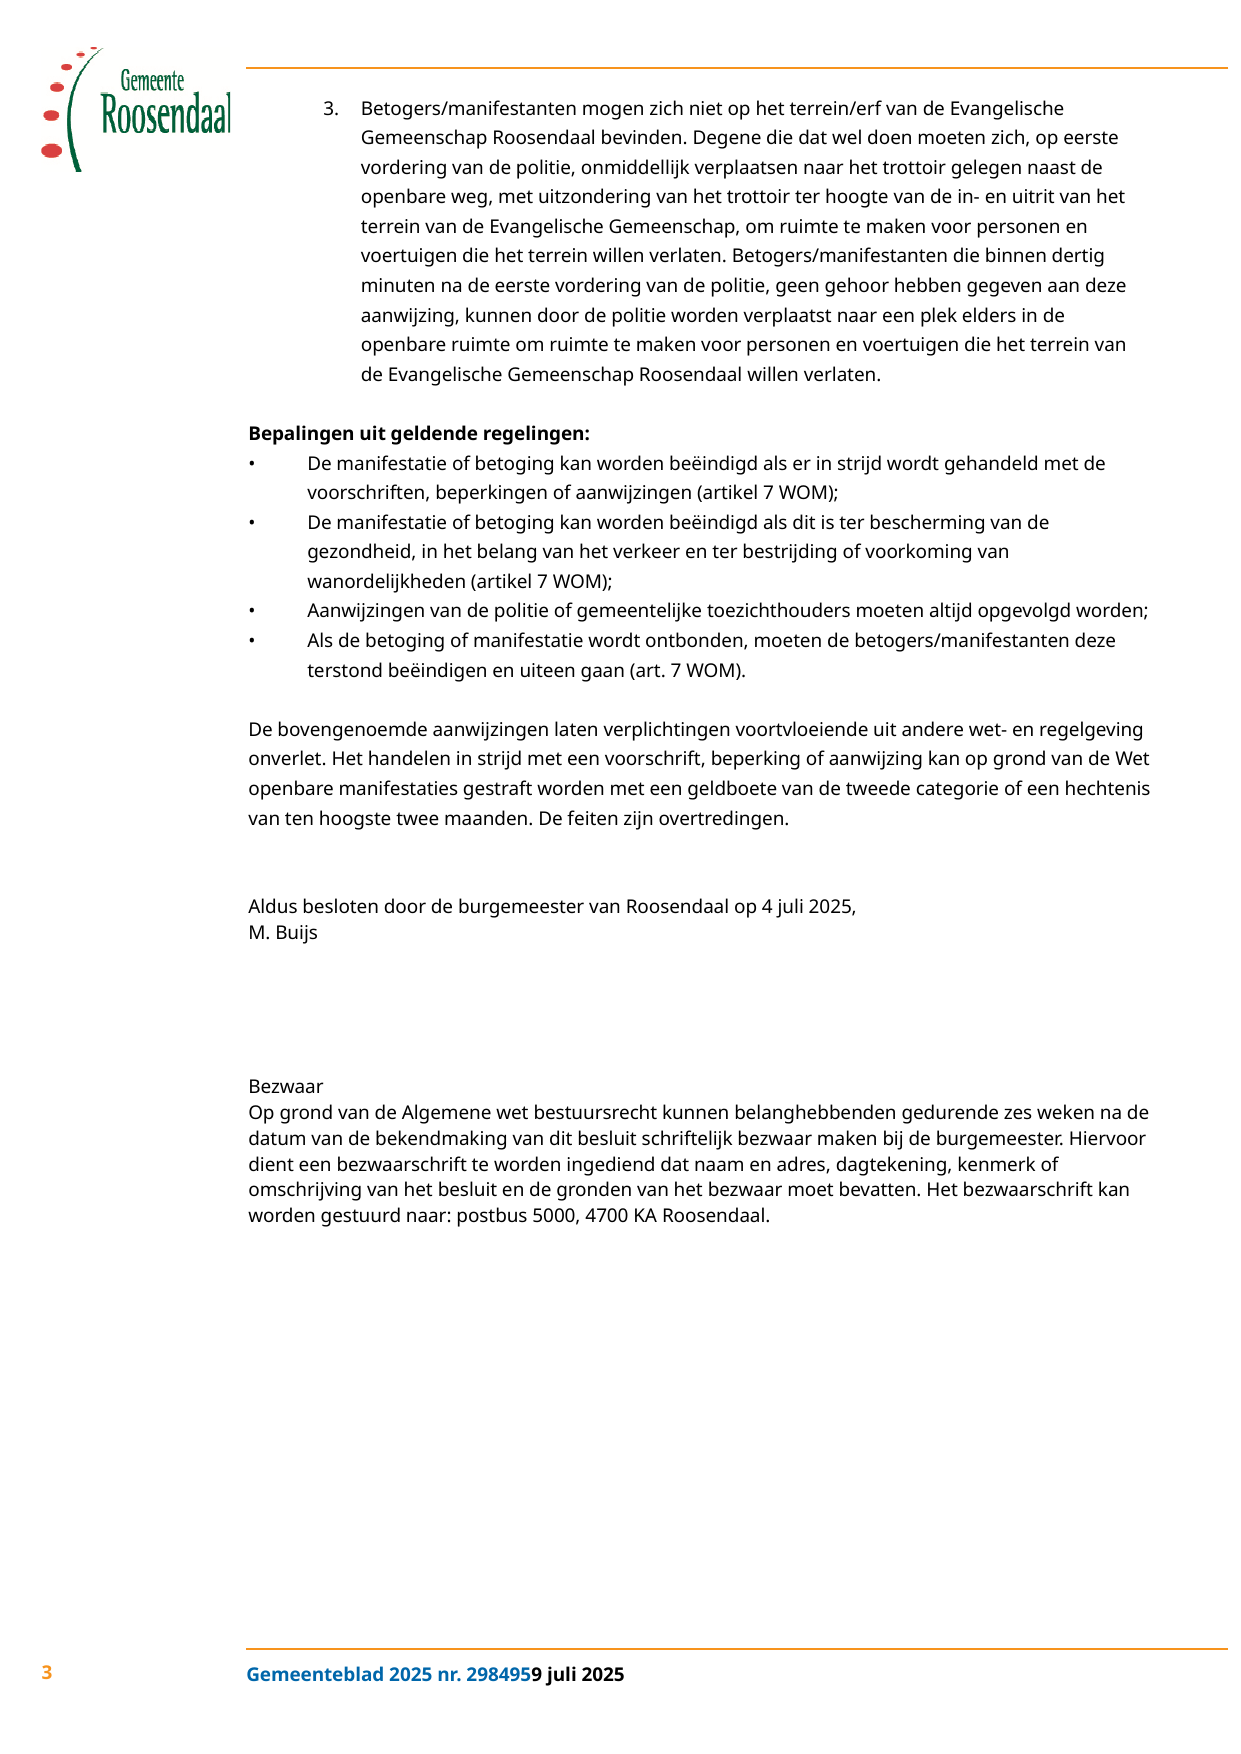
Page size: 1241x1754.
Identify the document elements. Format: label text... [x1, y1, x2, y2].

list Betogers/manifestanten mogen zich niet op het terrein/erf van de Evangelische Gemeenschap Roosendaal bevinden. Degene die dat wel doen moeten zich, op eerste vordering van de politie, onmiddellijk verplaatsen naar het trottoir gelegen naast de openbare weg, met uitzondering van het trottoir ter hoogte van de in- en uitrit van het terrein van de Evangelische Gemeenschap, om ruimte te maken voor personen en voertuigen die het terrein willen verlaten. Betogers/manifestanten die binnen dertig minuten na de eerste vordering van de politie, geen gehoor hebben gegeven aan deze aanwijzing, kunnen door de politie worden verplaatst naar een plek elders in de openbare ruimte om ruimte te maken voor personen en voertuigen die het terrein van de Evangelische Gemeenschap Roosendaal willen verlaten. [323, 95, 1152, 387]
text Aldus besloten door de burgemeester van Roosendaal op 4 juli 2025, [248, 893, 1152, 919]
picture [41, 47, 231, 172]
text Op grond van de Algemene wet bestuursrecht kunnen belanghebbenden gedurende zes weken na de datum van de bekendmaking van dit besluit schriftelijk bezwaar maken bij de burgemeester. Hiervoor dient een bezwaarschrift te worden ingediend dat naam en adres, dagtekening, kenmerk of omschrijving van het besluit en de gronden van het bezwaar moet bevatten. Het bezwaarschrift kan worden gestuurd naar: postbus 5000, 4700 KA Roosendaal. [248, 1099, 1152, 1228]
text Bepalingen uit geldende regelingen: [248, 420, 1152, 446]
text Bezwaar [248, 1074, 1152, 1099]
list De manifestatie of betoging kan worden beëindigd als er in strijd wordt gehandeld met de voorschriften, beperkingen of aanwijzingen (artikel 7 WOM); [248, 450, 1152, 505]
text M. Buijs [248, 919, 1152, 945]
list De manifestatie of betoging kan worden beëindigd als dit is ter bescherming van de gezondheid, in het belang van het verkeer en ter bestrijding of voorkoming van wanordelijkheden (artikel 7 WOM); [248, 509, 1152, 594]
text De bovengenoemde aanwijzingen laten verplichtingen voortvloeiende uit andere wet- en regelgeving onverlet. Het handelen in strijd met een voorschrift, beperking of aanwijzing kan op grond van de Wet openbare manifestaties gestraft worden met een geldboete van de tweede categorie of een hechtenis van ten hoogste twee maanden. De feiten zijn overtredingen. [248, 716, 1152, 831]
list Als de betoging of manifestatie wordt ontbonden, moeten de betogers/manifestanten deze terstond beëindigen en uiteen gaan (art. 7 WOM). [248, 627, 1152, 683]
list Aanwijzingen van de politie of gemeentelijke toezichthouders moeten altijd opgevolgd worden; [248, 598, 1152, 623]
